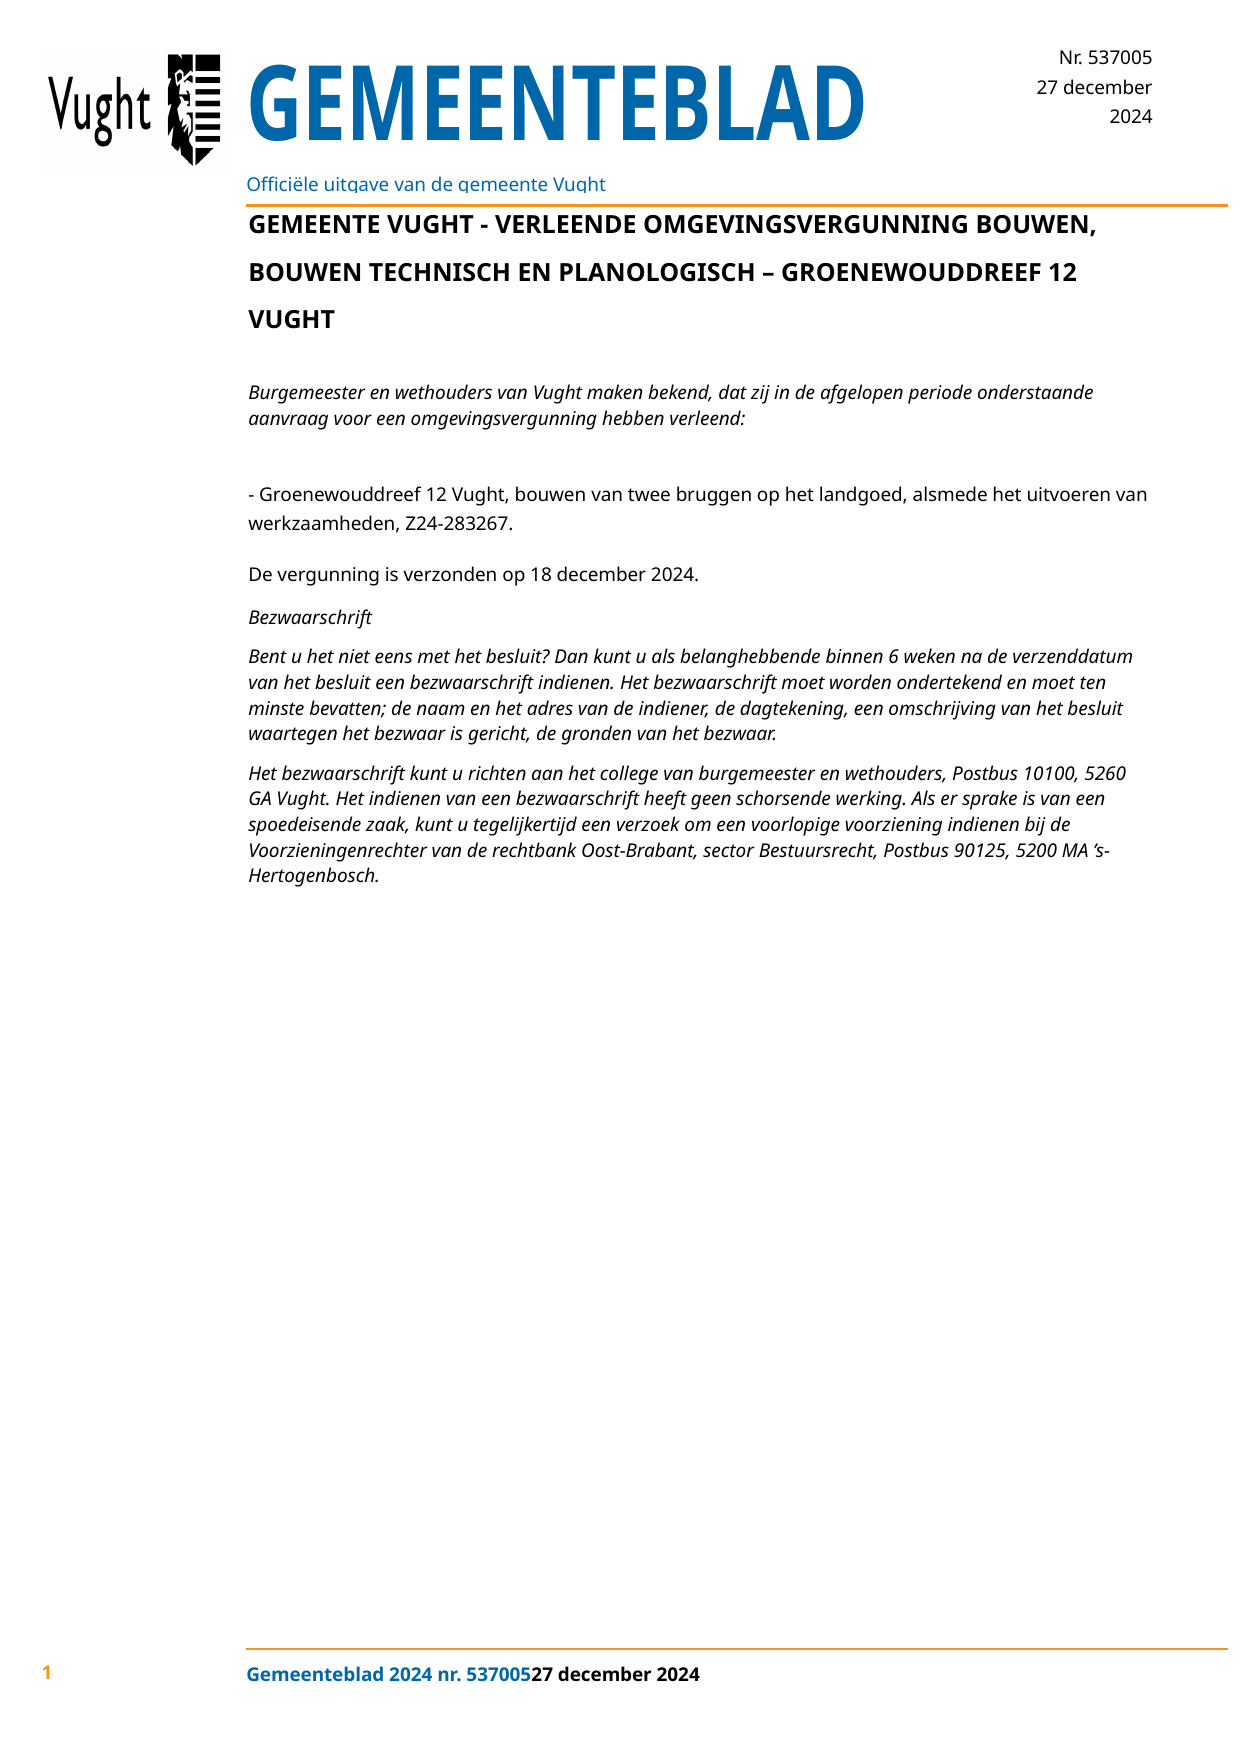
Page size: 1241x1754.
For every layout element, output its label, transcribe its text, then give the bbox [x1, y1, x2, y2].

text - Groenewouddreef 12 Vught, bouwen van twee bruggen op het landgoed, alsmede het uitvoeren van werkzaamheden, Z24-283267. [248, 481, 1152, 536]
picture [41, 47, 231, 172]
text De vergunning is verzonden op 18 december 2024. [248, 561, 1152, 587]
text Burgemeester en wethouders van Vught maken bekend, dat zij in de afgelopen periode onderstaande aanvraag voor een omgevingsvergunning hebben verleend: [248, 379, 1152, 431]
text Het bezwaarschrift kunt u richten aan het college van burgemeester en wethouders, Postbus 10100, 5260 GA Vught. Het indienen van een bezwaarschrift heeft geen schorsende werking. Als er sprake is van een spoedeisende zaak, kunt u tegelijkertijd een verzoek om een voorlopige voorziening indienen bij de Voorzieningenrechter van de rechtbank Oost-Brabant, sector Bestuursrecht, Postbus 90125, 5200 MA ’s-Hertogenbosch. [248, 760, 1152, 888]
text Bent u het niet eens met het besluit? Dan kunt u als belanghebbende binnen 6 weken na de verzenddatum van het besluit een bezwaarschrift indienen. Het bezwaarschrift moet worden ondertekend en moet ten minste bevatten; de naam en het adres van de indiener, de dagtekening, een omschrijving van het besluit waartegen het bezwaar is gericht, de gronden van het bezwaar. [248, 643, 1152, 746]
text GEMEENTE VUGHT - VERLEENDE OMGEVINGSVERGUNNING BOUWEN, BOUWEN TECHNISCH EN PLANOLOGISCH – GROENEWOUDDREEF 12 VUGHT [248, 207, 1152, 336]
text Bezwaarschrift [248, 604, 1152, 630]
